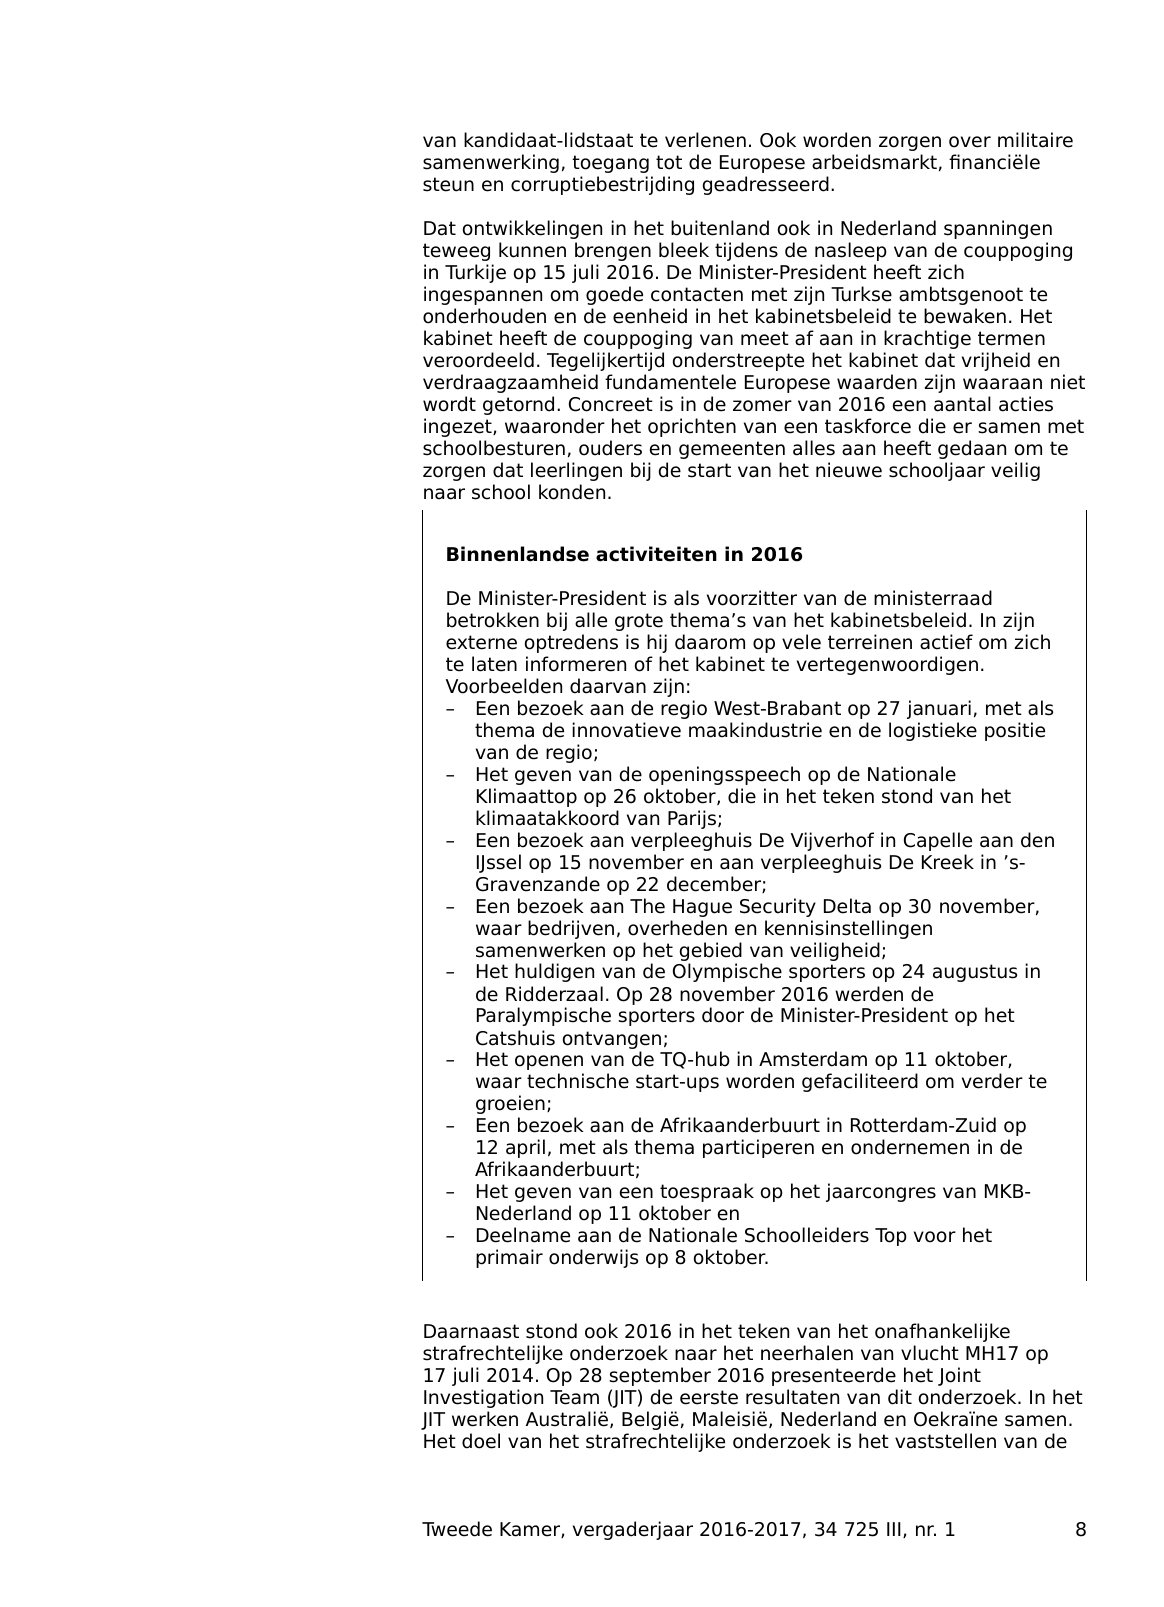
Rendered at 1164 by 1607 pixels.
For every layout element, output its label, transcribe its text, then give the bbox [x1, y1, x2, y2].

table_header Binnenlandse activiteiten in 2016 De Minister-President is als voorzitter van de ministerraad betrokken bij alle grote thema’s van het kabinetsbeleid. In zijn externe optredens is hij daarom op vele terreinen actief om zich te laten informeren of het kabinet te vertegenwoordigen. Voorbeelden daarvan zijn: – Een bezoek aan de regio West-Brabant op 27 januari, met als thema de innovatieve maakindustrie en de logistieke positie van de regio; – Het geven van de openingsspeech op de Nationale Klimaattop op 26 oktober, die in het teken stond van het klimaatakkoord van Parijs; – Een bezoek aan verpleeghuis De Vijverhof in Capelle aan den IJssel op 15 november en aan verpleeghuis De Kreek in ’s-Gravenzande op 22 december; – Een bezoek aan The Hague Security Delta op 30 november, waar bedrijven, overheden en kennisinstellingen samenwerken op het gebied van veiligheid; – Het huldigen van de Olympische sporters op 24 augustus in de Ridderzaal. Op 28 november 2016 werden de Paralympische sporters door de Minister-President op het Catshuis ontvangen; – Het openen van de TQ-hub in Amsterdam op 11 oktober, waar technische start-ups worden gefaciliteerd om verder te groeien; – Een bezoek aan de Afrikaanderbuurt in Rotterdam-Zuid op 12 april, met als thema participeren en ondernemen in de Afrikaanderbuurt; – Het geven van een toespraak op het jaarcongres van MKB-Nederland op 11 oktober en – Deelname aan de Nationale Schoolleiders Top voor het primair onderwijs op 8 oktober. [423, 510, 1086, 1281]
text Dat ontwikkelingen in het buitenland ook in Nederland spanningen teweeg kunnen brengen bleek tijdens de nasleep van de couppoging in Turkije op 15 juli 2016. De Minister-President heeft zich ingespannen om goede contacten met zijn Turkse ambtsgenoot te onderhouden en de eenheid in het kabinetsbeleid te bewaken. Het kabinet heeft de couppoging van meet af aan in krachtige termen veroordeeld. Tegelijkertijd onderstreepte het kabinet dat vrijheid en verdraagzaamheid fundamentele Europese waarden zijn waaraan niet wordt getornd. Concreet is in de zomer van 2016 een aantal acties ingezet, waaronder het oprichten van een taskforce die er samen met schoolbesturen, ouders en gemeenten alles aan heeft gedaan om te zorgen dat leerlingen bij de start van het nieuwe schooljaar veilig naar school konden. [422, 218, 1087, 504]
text van kandidaat-lidstaat te verlenen. Ook worden zorgen over militaire samenwerking, toegang tot de Europese arbeidsmarkt, financiële steun en corruptiebestrijding geadresseerd. [422, 130, 1087, 196]
text Daarnaast stond ook 2016 in het teken van het onafhankelijke strafrechtelijke onderzoek naar het neerhalen van vlucht MH17 op 17 juli 2014. Op 28 september 2016 presenteerde het Joint Investigation Team (JIT) de eerste resultaten van dit onderzoek. In het JIT werken Australië, België, Maleisië, Nederland en Oekraïne samen. Het doel van het strafrechtelijke onderzoek is het vaststellen van de [422, 1321, 1087, 1453]
